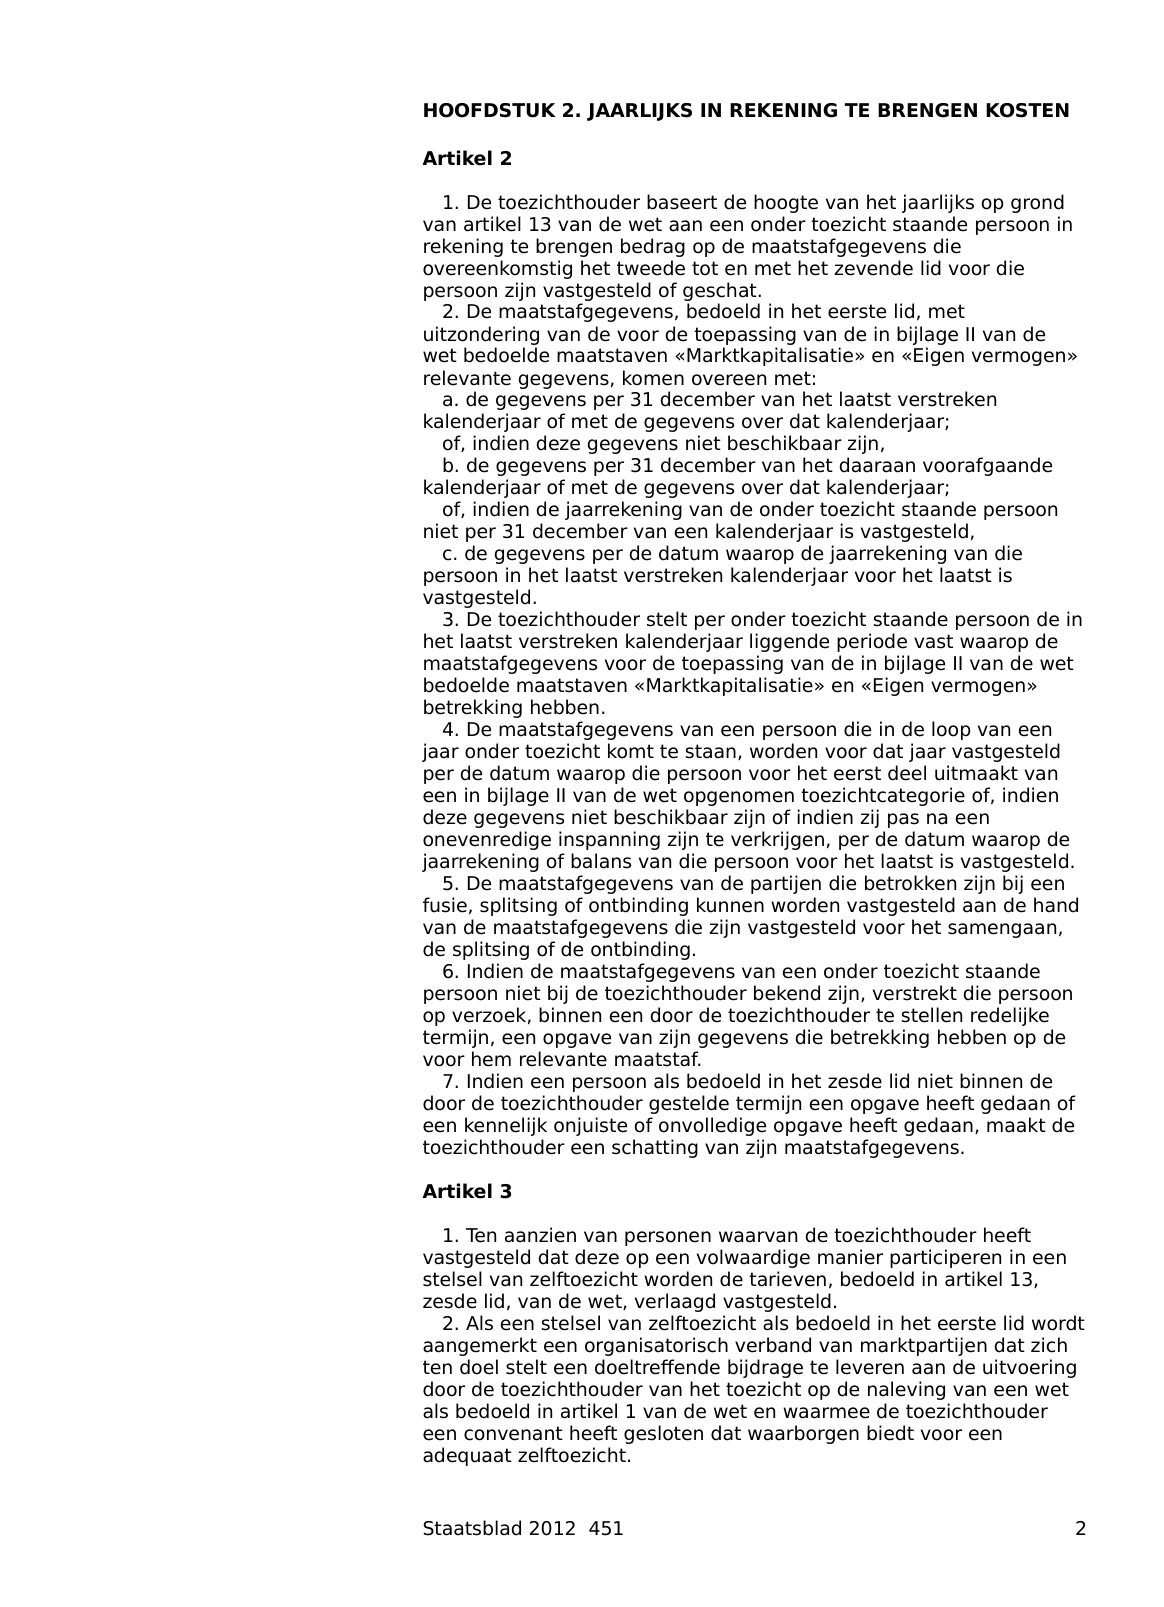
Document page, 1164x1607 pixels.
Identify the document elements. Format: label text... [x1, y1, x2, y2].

text a. de gegevens per 31 december van het laatst verstreken kalenderjaar of met de gegevens over dat kalenderjaar; [422, 389, 1087, 433]
subtitle Artikel 2 [422, 147, 1087, 169]
text 4. De maatstafgegevens van een persoon die in de loop van een jaar onder toezicht komt te staan, worden voor dat jaar vastgesteld per de datum waarop die persoon voor het eerst deel uitmaakt van een in bijlage II van de wet opgenomen toezichtcategorie of, indien deze gegevens niet beschikbaar zijn of indien zij pas na een onevenredige inspanning zijn te verkrijgen, per de datum waarop de jaarrekening of balans van die persoon voor het laatst is vastgesteld. [422, 719, 1087, 873]
text 7. Indien een persoon als bedoeld in het zesde lid niet binnen de door de toezichthouder gestelde termijn een opgave heeft gedaan of een kennelijk onjuiste of onvolledige opgave heeft gedaan, maakt de toezichthouder een schatting van zijn maatstafgegevens. [422, 1071, 1087, 1159]
text b. de gegevens per 31 december van het daaraan voorafgaande kalenderjaar of met de gegevens over dat kalenderjaar; [422, 455, 1087, 499]
text 1. De toezichthouder baseert de hoogte van het jaarlijks op grond van artikel 13 van de wet aan een onder toezicht staande persoon in rekening te brengen bedrag op de maatstafgegevens die overeenkomstig het tweede tot en met het zevende lid voor die persoon zijn vastgesteld of geschat. [422, 192, 1087, 301]
text of, indien de jaarrekening van de onder toezicht staande persoon niet per 31 december van een kalenderjaar is vastgesteld, [422, 499, 1087, 543]
text 3. De toezichthouder stelt per onder toezicht staande persoon de in het laatst verstreken kalenderjaar liggende periode vast waarop de maatstafgegevens voor de toepassing van de in bijlage II van de wet bedoelde maatstaven «Marktkapitalisatie» en «Eigen vermogen» betrekking hebben. [422, 609, 1087, 719]
text 2. De maatstafgegevens, bedoeld in het eerste lid, met uitzondering van de voor de toepassing van de in bijlage II van de wet bedoelde maatstaven «Marktkapitalisatie» en «Eigen vermogen» relevante gegevens, komen overeen met: [422, 301, 1087, 389]
text 5. De maatstafgegevens van de partijen die betrokken zijn bij een fusie, splitsing of ontbinding kunnen worden vastgesteld aan de hand van de maatstafgegevens die zijn vastgesteld voor het samengaan, de splitsing of de ontbinding. [422, 873, 1087, 961]
subtitle Artikel 3 [422, 1181, 1087, 1203]
text of, indien deze gegevens niet beschikbaar zijn, [422, 433, 1087, 455]
text 2. Als een stelsel van zelftoezicht als bedoeld in het eerste lid wordt aangemerkt een organisatorisch verband van marktpartijen dat zich ten doel stelt een doeltreffende bijdrage te leveren aan de uitvoering door de toezichthouder van het toezicht op de naleving van een wet als bedoeld in artikel 1 van de wet en waarmee de toezichthouder een convenant heeft gesloten dat waarborgen biedt voor een adequaat zelftoezicht. [422, 1313, 1087, 1467]
text 6. Indien de maatstafgegevens van een onder toezicht staande persoon niet bij de toezichthouder bekend zijn, verstrekt die persoon op verzoek, binnen een door de toezichthouder te stellen redelijke termijn, een opgave van zijn gegevens die betrekking hebben op de voor hem relevante maatstaf. [422, 961, 1087, 1071]
subtitle HOOFDSTUK 2. JAARLIJKS IN REKENING TE BRENGEN KOSTEN [422, 100, 1087, 122]
text c. de gegevens per de datum waarop de jaarrekening van die persoon in het laatst verstreken kalenderjaar voor het laatst is vastgesteld. [422, 543, 1087, 609]
text 1. Ten aanzien van personen waarvan de toezichthouder heeft vastgesteld dat deze op een volwaardige manier participeren in een stelsel van zelftoezicht worden de tarieven, bedoeld in artikel 13, zesde lid, van de wet, verlaagd vastgesteld. [422, 1225, 1087, 1313]
